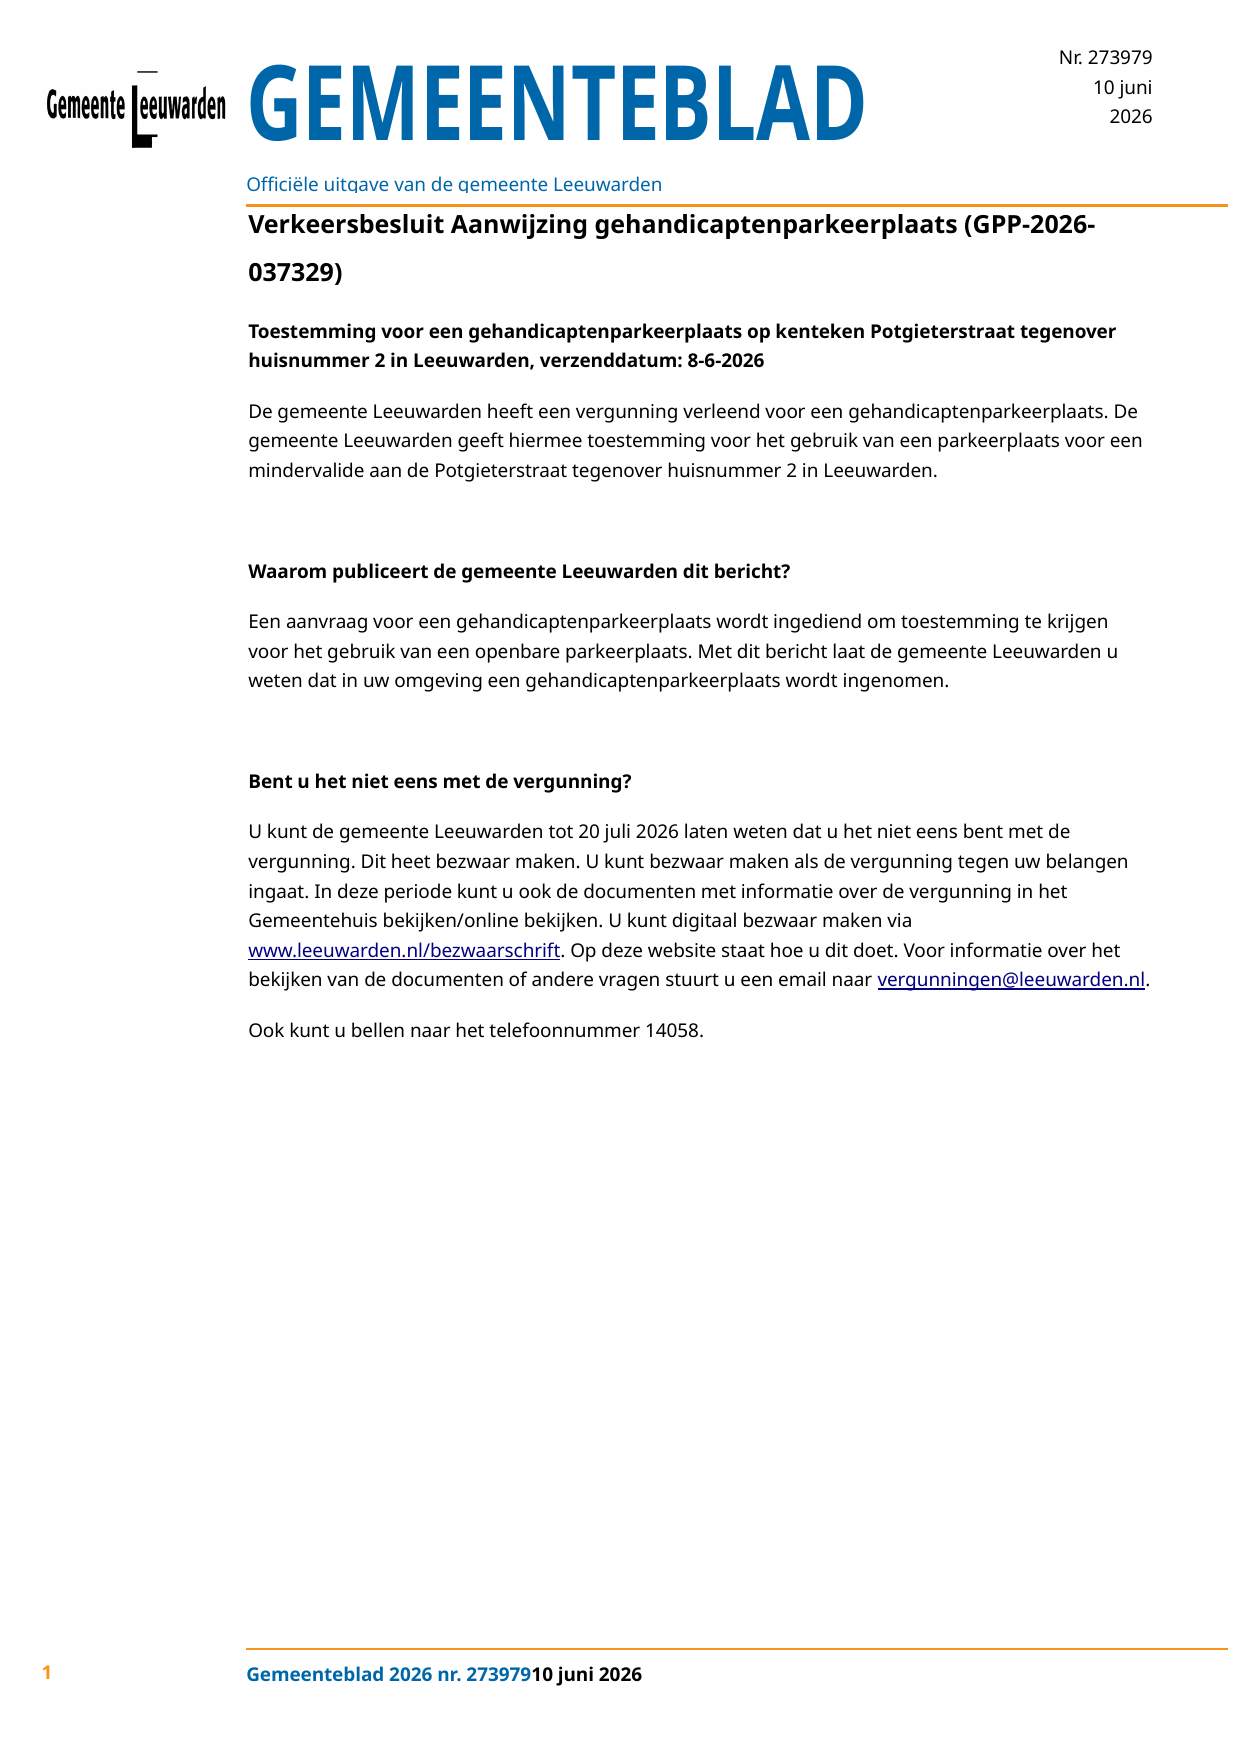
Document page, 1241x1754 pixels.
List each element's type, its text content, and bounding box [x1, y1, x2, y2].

picture [41, 47, 231, 172]
text Waarom publiceert de gemeente Leeuwarden dit bericht? [248, 558, 1152, 584]
text Toestemming voor een gehandicaptenparkeerplaats op kenteken Potgieterstraat tegenover huisnummer 2 in Leeuwarden, verzenddatum: 8-6-2026 [248, 318, 1152, 373]
text De gemeente Leeuwarden heeft een vergunning verleend voor een gehandicaptenparkeerplaats. De gemeente Leeuwarden geeft hiermee toestemming voor het gebruik van een parkeerplaats voor een mindervalide aan de Potgieterstraat tegenover huisnummer 2 in Leeuwarden. [248, 398, 1152, 483]
text U kunt de gemeente Leeuwarden tot 20 juli 2026 laten weten dat u het niet eens bent met de vergunning. Dit heet bezwaar maken. U kunt bezwaar maken als de vergunning tegen uw belangen ingaat. In deze periode kunt u ook de documenten met informatie over de vergunning in het Gemeentehuis bekijken/online bekijken. U kunt digitaal bezwaar maken via www.leeuwarden.nl/bezwaarschrift. Op deze website staat hoe u dit doet. Voor informatie over het bekijken van de documenten of andere vragen stuurt u een email naar vergunningen@leeuwarden.nl. [248, 819, 1152, 992]
text Verkeersbesluit Aanwijzing gehandicaptenparkeerplaats (GPP-2026-037329) [248, 207, 1152, 288]
text Bent u het niet eens met de vergunning? [248, 768, 1152, 794]
text Ook kunt u bellen naar het telefoonnummer 14058. [248, 1017, 1152, 1043]
text Een aanvraag voor een gehandicaptenparkeerplaats wordt ingediend om toestemming te krijgen voor het gebruik van een openbare parkeerplaats. Met dit bericht laat de gemeente Leeuwarden u weten dat in uw omgeving een gehandicaptenparkeerplaats wordt ingenomen. [248, 608, 1152, 693]
